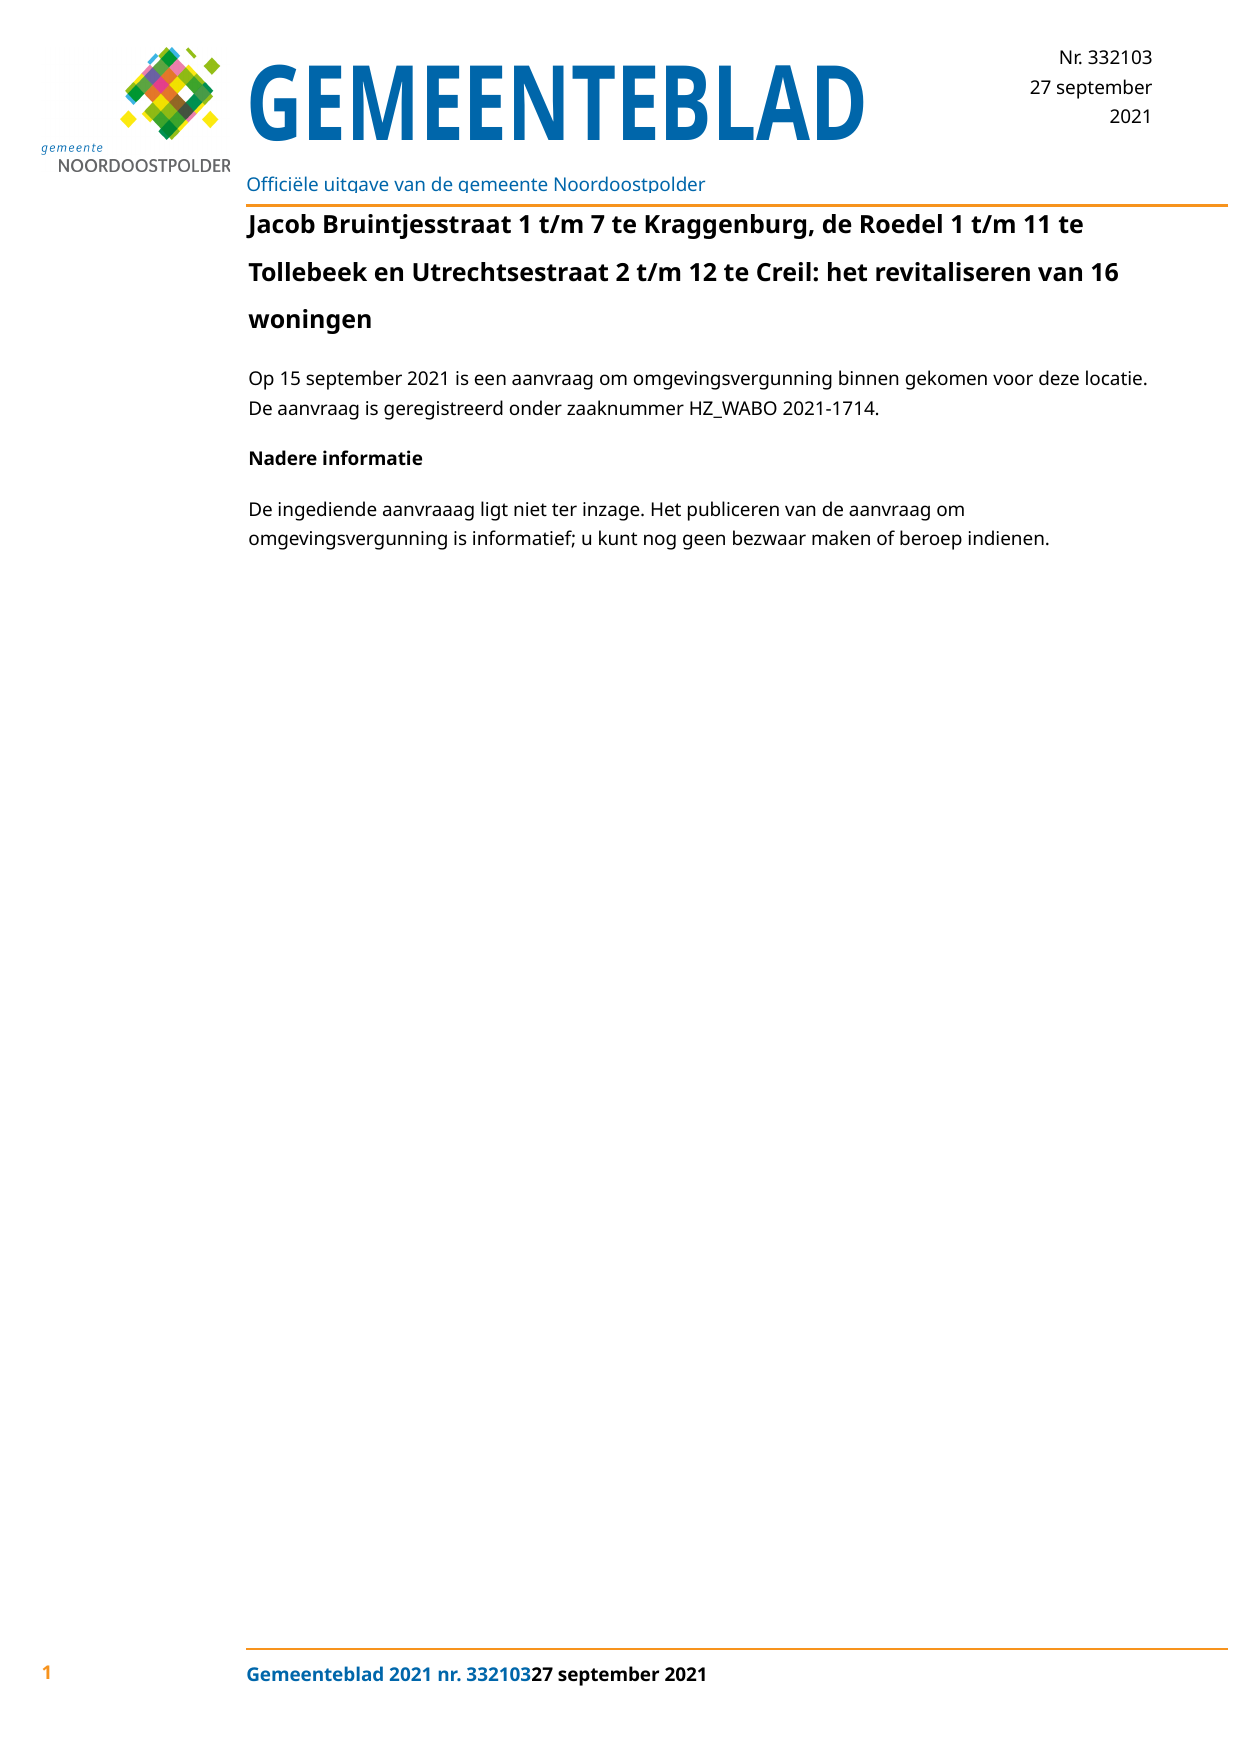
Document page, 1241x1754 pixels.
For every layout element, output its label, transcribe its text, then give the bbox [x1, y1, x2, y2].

text Op 15 september 2021 is een aanvraag om omgevingsvergunning binnen gekomen voor deze locatie. De aanvraag is geregistreerd onder zaaknummer HZ_WABO 2021-1714. [248, 366, 1152, 421]
text Nadere informatie [248, 446, 1152, 471]
picture [41, 47, 231, 172]
text Jacob Bruintjesstraat 1 t/m 7 te Kraggenburg, de Roedel 1 t/m 11 te Tollebeek en Utrechtsestraat 2 t/m 12 te Creil: het revitaliseren van 16 woningen [248, 207, 1152, 336]
text De ingediende aanvraaag ligt niet ter inzage. Het publiceren van de aanvraag om omgevingsvergunning is informatief; u kunt nog geen bezwaar maken of beroep indienen. [248, 496, 1152, 551]
